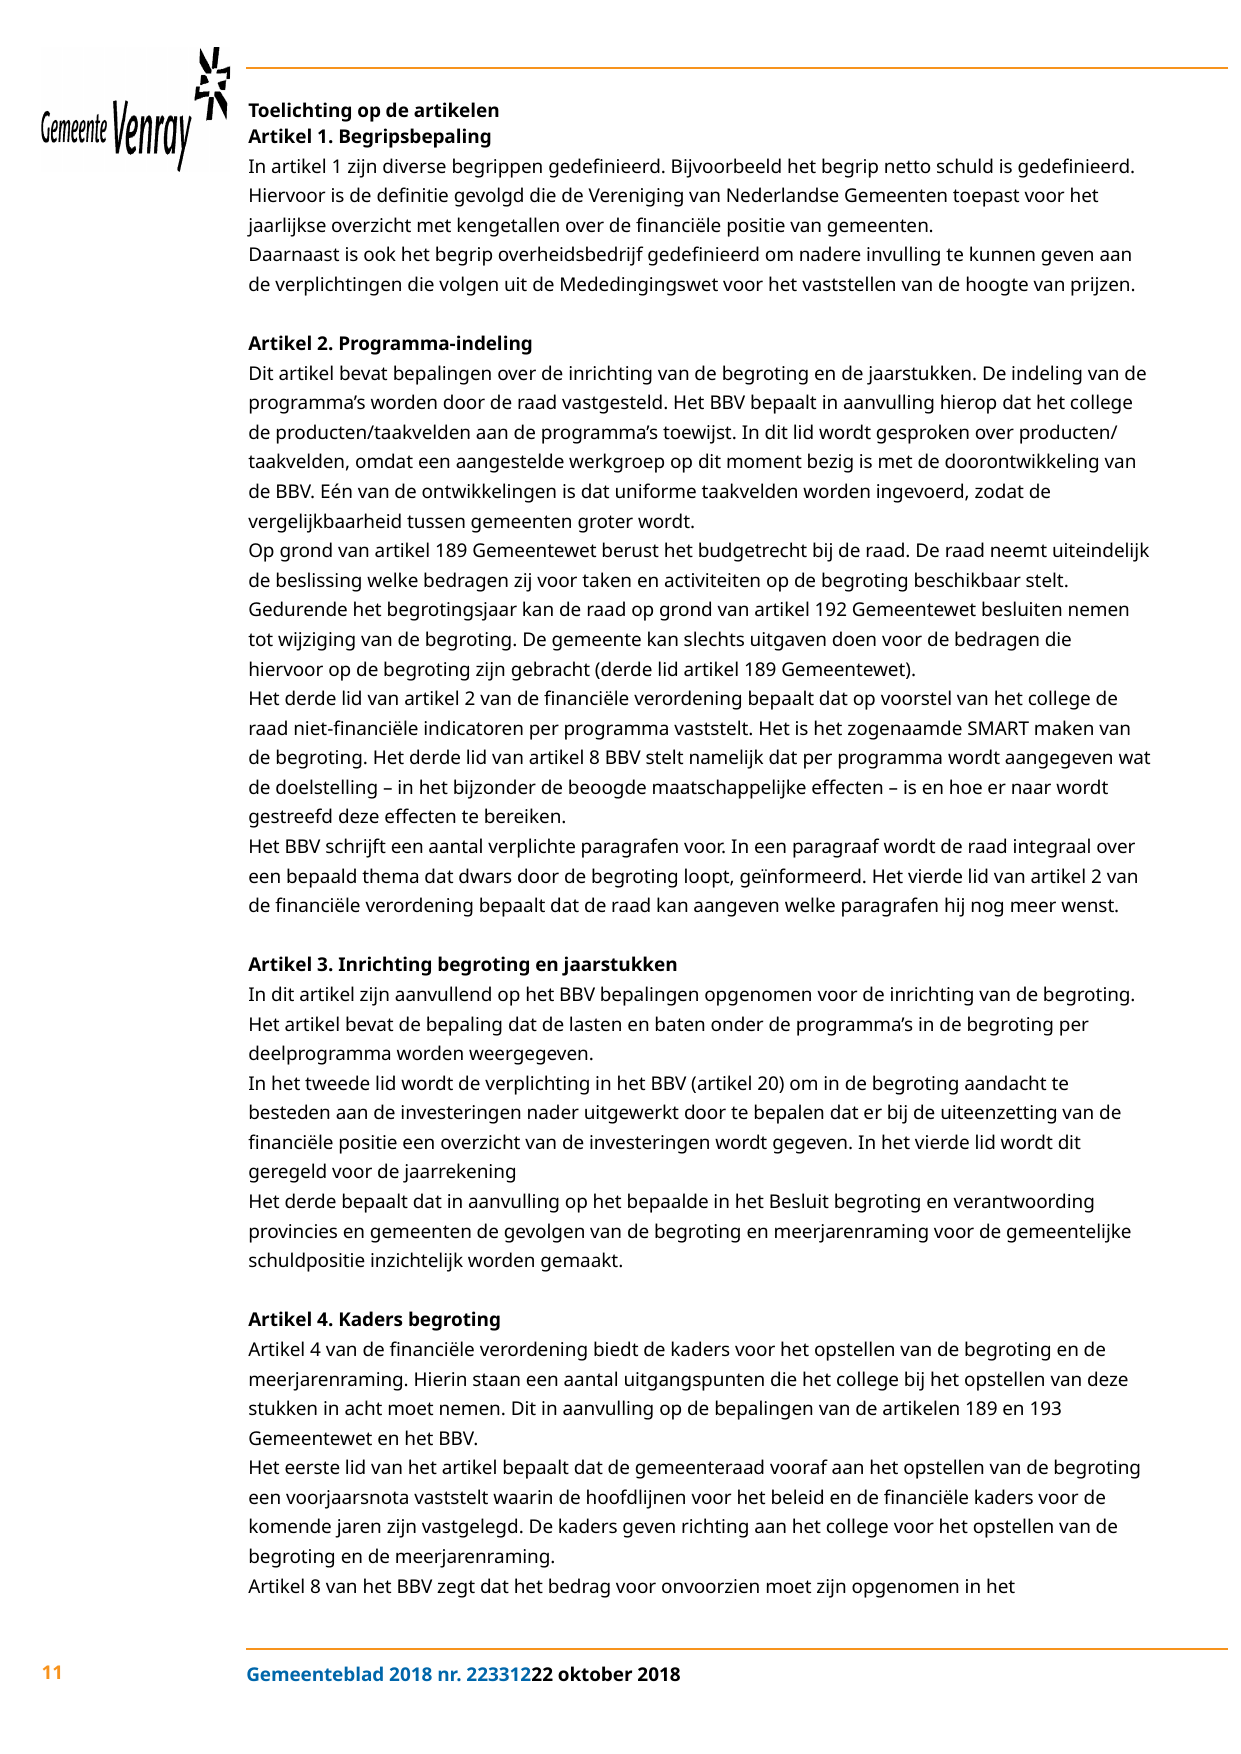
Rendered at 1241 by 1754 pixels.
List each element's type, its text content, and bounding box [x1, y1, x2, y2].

text Artikel 2. Programma-indeling [248, 330, 1152, 356]
text Artikel 3. Inrichting begroting en jaarstukken [248, 952, 1152, 977]
text Het derde bepaalt dat in aanvulling op het bepaalde in het Besluit begroting en verantwoording provincies en gemeenten de gevolgen van de begroting en meerjarenraming voor de gemeentelijke schuldpositie inzichtelijk worden gemaakt. [248, 1188, 1152, 1273]
text Artikel 1. Begripsbepaling [248, 123, 1152, 149]
text Dit artikel bevat bepalingen over de inrichting van de begroting en de jaarstukken. De indeling van de programma’s worden door de raad vastgesteld. Het BBV bepaalt in aanvulling hierop dat het college de producten/taakvelden aan de programma’s toewijst. In dit lid wordt gesproken over producten/ taakvelden, omdat een aangestelde werkgroep op dit moment bezig is met de doorontwikkeling van de BBV. Eén van de ontwikkelingen is dat uniforme taakvelden worden ingevoerd, zodat de vergelijkbaarheid tussen gemeenten groter wordt. [248, 360, 1152, 533]
text Het eerste lid van het artikel bepaalt dat de gemeenteraad vooraf aan het opstellen van de begroting een voorjaarsnota vaststelt waarin de hoofdlijnen voor het beleid en de financiële kaders voor de komende jaren zijn vastgelegd. De kaders geven richting aan het college voor het opstellen van de begroting en de meerjarenraming. [248, 1454, 1152, 1569]
text In het tweede lid wordt de verplichting in het BBV (artikel 20) om in de begroting aandacht te besteden aan de investeringen nader uitgewerkt door te bepalen dat er bij de uiteenzetting van de financiële positie een overzicht van de investeringen wordt gegeven. In het vierde lid wordt dit geregeld voor de jaarrekening [248, 1070, 1152, 1184]
text In artikel 1 zijn diverse begrippen gedefinieerd. Bijvoorbeeld het begrip netto schuld is gedefinieerd. Hiervoor is de definitie gevolgd die de Vereniging van Nederlandse Gemeenten toepast voor het jaarlijkse overzicht met kengetallen over de financiële positie van gemeenten. [248, 153, 1152, 238]
text Het BBV schrijft een aantal verplichte paragrafen voor. In een paragraaf wordt de raad integraal over een bepaald thema dat dwars door de begroting loopt, geïnformeerd. Het vierde lid van artikel 2 van de financiële verordening bepaalt dat de raad kan aangeven welke paragrafen hij nog meer wenst. [248, 833, 1152, 918]
text Artikel 4. Kaders begroting [248, 1307, 1152, 1332]
text Toelichting op de artikelen [248, 95, 1152, 123]
text Het derde lid van artikel 2 van de financiële verordening bepaalt dat op voorstel van het college de raad niet-financiële indicatoren per programma vaststelt. Het is het zogenaamde SMART maken van de begroting. Het derde lid van artikel 8 BBV stelt namelijk dat per programma wordt aangegeven wat de doelstelling – in het bijzonder de beoogde maatschappelijke effecten – is en hoe er naar wordt gestreefd deze effecten te bereiken. [248, 685, 1152, 829]
text Artikel 4 van de financiële verordening biedt de kaders voor het opstellen van de begroting en de meerjarenraming. Hierin staan een aantal uitgangspunten die het college bij het opstellen van deze stukken in acht moet nemen. Dit in aanvulling op de bepalingen van de artikelen 189 en 193 Gemeentewet en het BBV. [248, 1336, 1152, 1451]
picture [41, 47, 231, 172]
text Artikel 8 van het BBV zegt dat het bedrag voor onvoorzien moet zijn opgenomen in het [248, 1573, 1152, 1598]
text In dit artikel zijn aanvullend op het BBV bepalingen opgenomen voor de inrichting van de begroting. Het artikel bevat de bepaling dat de lasten en baten onder de programma’s in de begroting per deelprogramma worden weergegeven. [248, 981, 1152, 1066]
text Op grond van artikel 189 Gemeentewet berust het budgetrecht bij de raad. De raad neemt uiteindelijk de beslissing welke bedragen zij voor taken en activiteiten op de begroting beschikbaar stelt. Gedurende het begrotingsjaar kan de raad op grond van artikel 192 Gemeentewet besluiten nemen tot wijziging van de begroting. De gemeente kan slechts uitgaven doen voor de bedragen die hiervoor op de begroting zijn gebracht (derde lid artikel 189 Gemeentewet). [248, 537, 1152, 681]
text Daarnaast is ook het begrip overheidsbedrijf gedefinieerd om nadere invulling te kunnen geven aan de verplichtingen die volgen uit de Mededingingswet voor het vaststellen van de hoogte van prijzen. [248, 242, 1152, 297]
